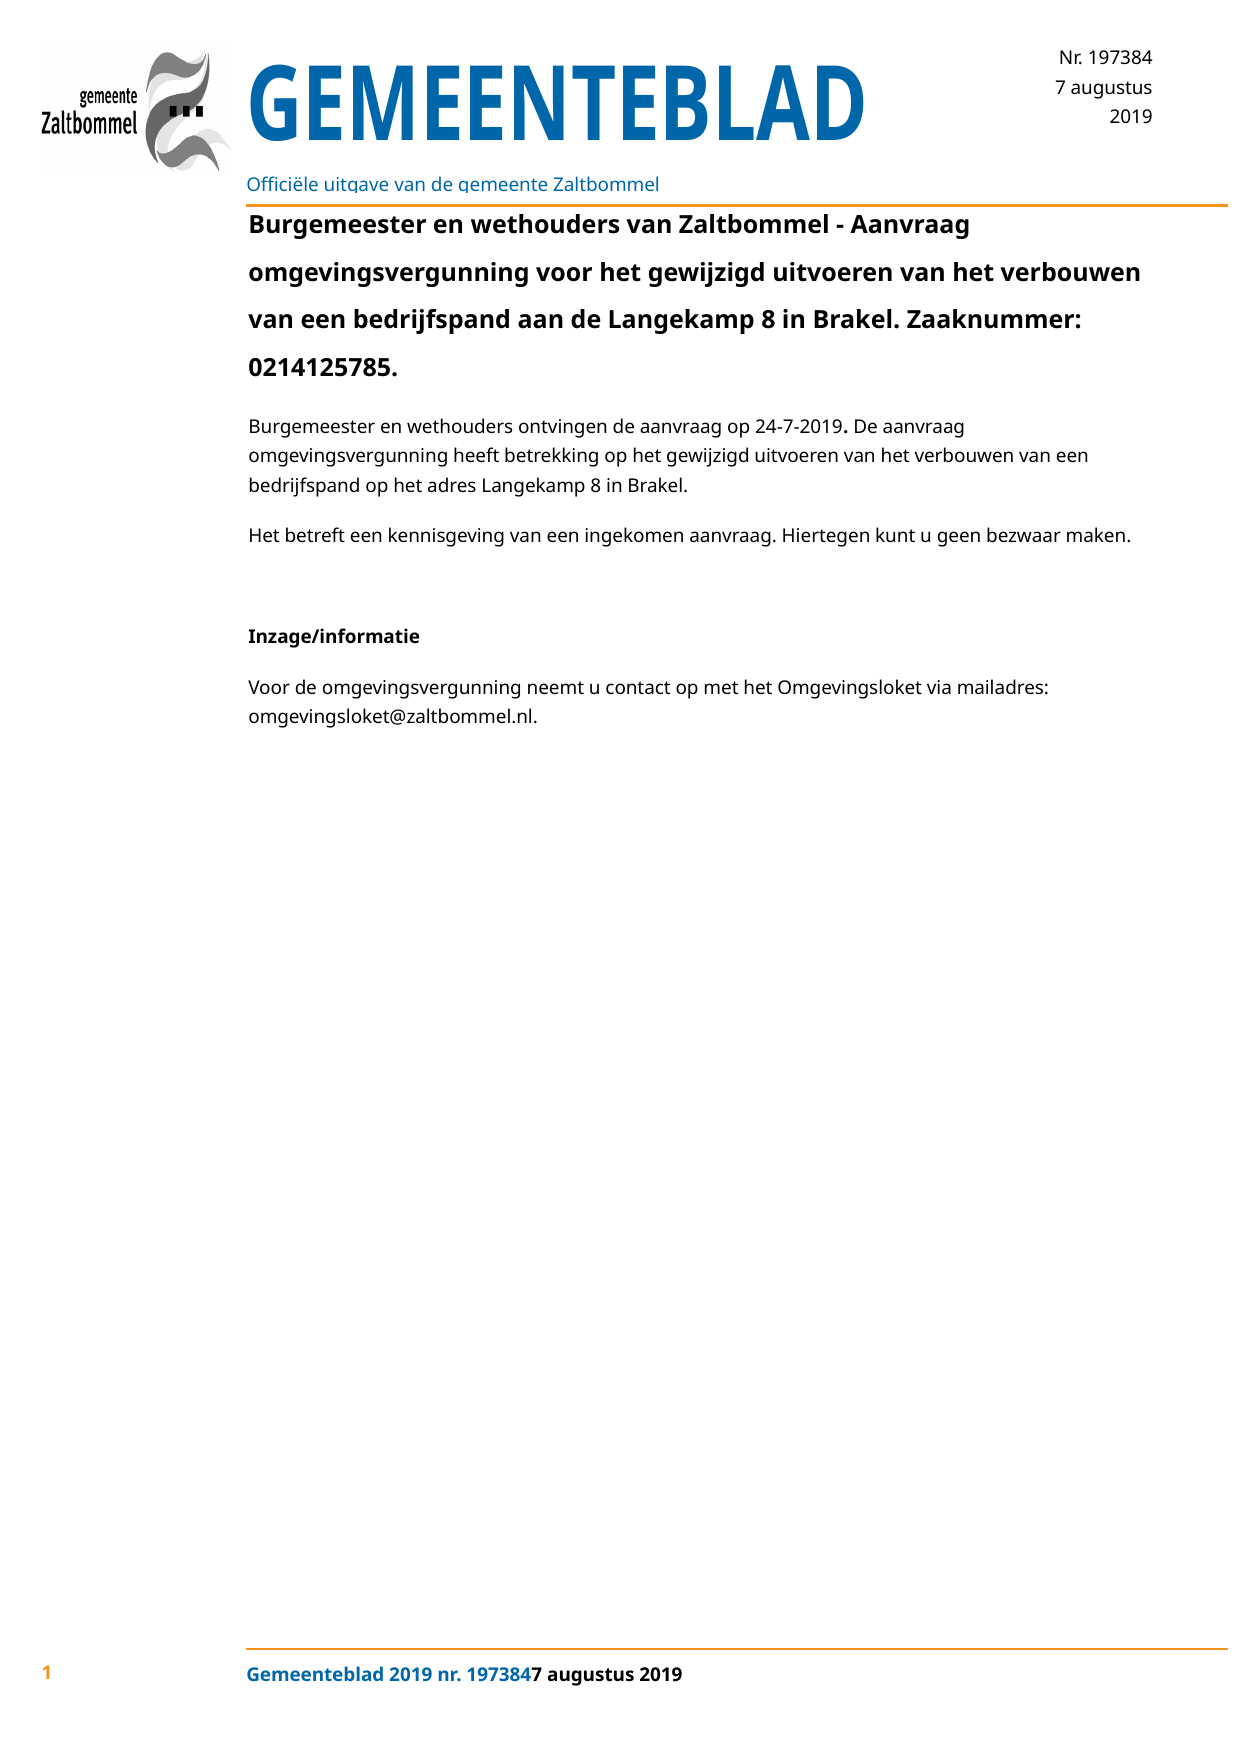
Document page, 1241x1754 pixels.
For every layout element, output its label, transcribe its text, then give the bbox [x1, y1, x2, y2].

text Burgemeester en wethouders ontvingen de aanvraag op 24-7-2019. De aanvraag omgevingsvergunning heeft betrekking op het gewijzigd uitvoeren van het verbouwen van een bedrijfspand op het adres Langekamp 8 in Brakel. [248, 413, 1152, 498]
picture [41, 47, 231, 172]
text Voor de omgevingsvergunning neemt u contact op met het Omgevingsloket via mailadres: omgevingsloket@zaltbommel.nl. [248, 674, 1152, 729]
text Inzage/informatie [248, 623, 1152, 649]
text Het betreft een kennisgeving van een ingekomen aanvraag. Hiertegen kunt u geen bezwaar maken. [248, 523, 1152, 548]
text Burgemeester en wethouders van Zaltbommel - Aanvraag omgevingsvergunning voor het gewijzigd uitvoeren van het verbouwen van een bedrijfspand aan de Langekamp 8 in Brakel. Zaaknummer: 0214125785. [248, 207, 1152, 384]
